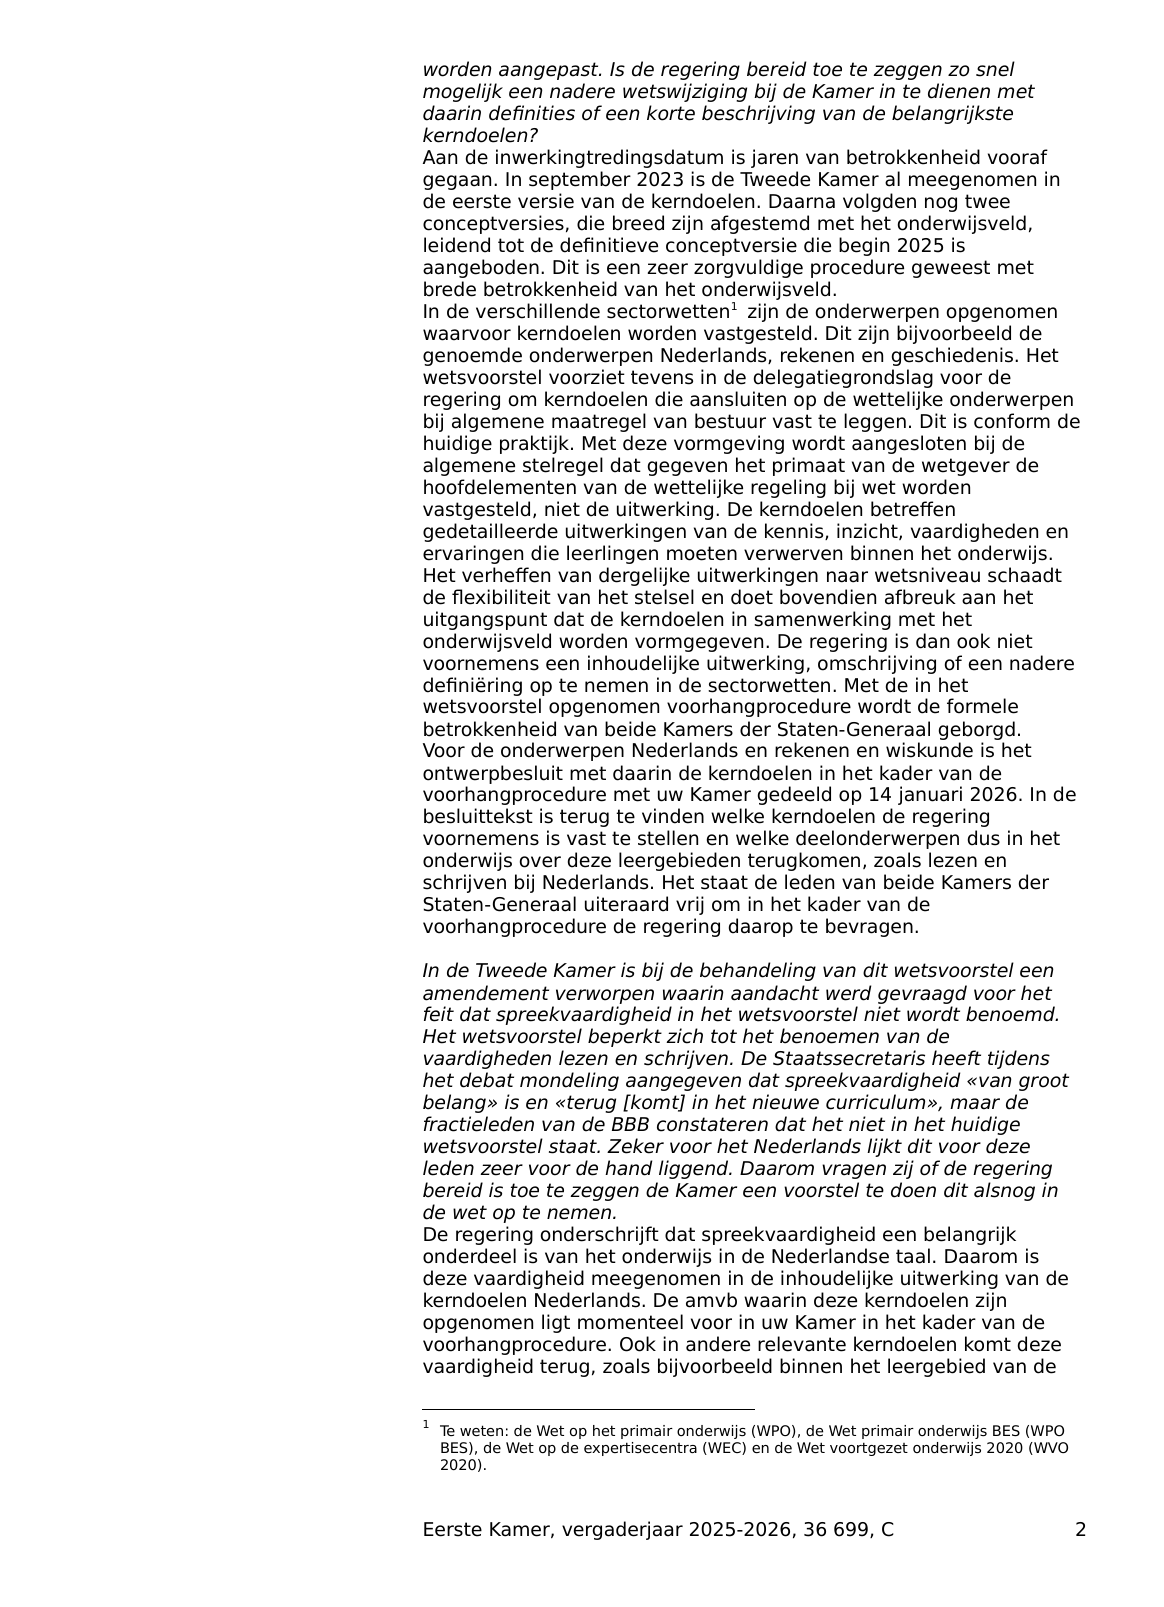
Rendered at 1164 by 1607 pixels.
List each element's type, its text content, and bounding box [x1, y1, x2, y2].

text worden aangepast. Is de regering bereid toe te zeggen zo snel mogelijk een nadere wetswijziging bij de Kamer in te dienen met daarin definities of een korte beschrijving van de belangrijkste kerndoelen? [422, 59, 1087, 147]
text Te weten: de Wet op het primair onderwijs (WPO), de Wet primair onderwijs BES (WPO BES), de Wet op de expertisecentra (WEC) en de Wet voortgezet onderwijs 2020 (WVO 2020). [422, 1418, 1087, 1474]
text In de Tweede Kamer is bij de behandeling van dit wetsvoorstel een amendement verworpen waarin aandacht werd gevraagd voor het feit dat spreekvaardigheid in het wetsvoorstel niet wordt benoemd. Het wetsvoorstel beperkt zich tot het benoemen van de vaardigheden lezen en schrijven. De Staatssecretaris heeft tijdens het debat mondeling aangegeven dat spreekvaardigheid «van groot belang» is en «terug [komt] in het nieuwe curriculum», maar de fractieleden van de BBB constateren dat het niet in het huidige wetsvoorstel staat. Zeker voor het Nederlands lijkt dit voor deze leden zeer voor de hand liggend. Daarom vragen zij of de regering bereid is toe te zeggen de Kamer een voorstel te doen dit alsnog in de wet op te nemen. [422, 960, 1087, 1224]
text In de verschillende sectorwetten zijn de onderwerpen opgenomen waarvoor kerndoelen worden vastgesteld. Dit zijn bijvoorbeeld de genoemde onderwerpen Nederlands, rekenen en geschiedenis. Het wetsvoorstel voorziet tevens in de delegatiegrondslag voor de regering om kerndoelen die aansluiten op de wettelijke onderwerpen bij algemene maatregel van bestuur vast te leggen. Dit is conform de huidige praktijk. Met deze vormgeving wordt aangesloten bij de algemene stelregel dat gegeven het primaat van de wetgever de hoofdelementen van de wettelijke regeling bij wet worden vastgesteld, niet de uitwerking. De kerndoelen betreffen gedetailleerde uitwerkingen van de kennis, inzicht, vaardigheden en ervaringen die leerlingen moeten verwerven binnen het onderwijs. Het verheffen van dergelijke uitwerkingen naar wetsniveau schaadt de flexibiliteit van het stelsel en doet bovendien afbreuk aan het uitgangspunt dat de kerndoelen in samenwerking met het onderwijsveld worden vormgegeven. De regering is dan ook niet voornemens een inhoudelijke uitwerking, omschrijving of een nadere definiëring op te nemen in de sectorwetten. Met de in het wetsvoorstel opgenomen voorhangprocedure wordt de formele betrokkenheid van beide Kamers der Staten-Generaal geborgd. [422, 301, 1087, 740]
text De regering onderschrijft dat spreekvaardigheid een belangrijk onderdeel is van het onderwijs in de Nederlandse taal. Daarom is deze vaardigheid meegenomen in de inhoudelijke uitwerking van de kerndoelen Nederlands. De amvb waarin deze kerndoelen zijn opgenomen ligt momenteel voor in uw Kamer in het kader van de voorhangprocedure. Ook in andere relevante kerndoelen komt deze vaardigheid terug, zoals bijvoorbeeld binnen het leergebied van de [422, 1224, 1087, 1378]
text Aan de inwerkingtredingsdatum is jaren van betrokkenheid vooraf gegaan. In september 2023 is de Tweede Kamer al meegenomen in de eerste versie van de kerndoelen. Daarna volgden nog twee conceptversies, die breed zijn afgestemd met het onderwijsveld, leidend tot de definitieve conceptversie die begin 2025 is aangeboden. Dit is een zeer zorgvuldige procedure geweest met brede betrokkenheid van het onderwijsveld. [422, 147, 1087, 301]
text Voor de onderwerpen Nederlands en rekenen en wiskunde is het ontwerpbesluit met daarin de kerndoelen in het kader van de voorhangprocedure met uw Kamer gedeeld op 14 januari 2026. In de besluittekst is terug te vinden welke kerndoelen de regering voornemens is vast te stellen en welke deelonderwerpen dus in het onderwijs over deze leergebieden terugkomen, zoals lezen en schrijven bij Nederlands. Het staat de leden van beide Kamers der Staten-Generaal uiteraard vrij om in het kader van de voorhangprocedure de regering daarop te bevragen. [422, 740, 1087, 938]
